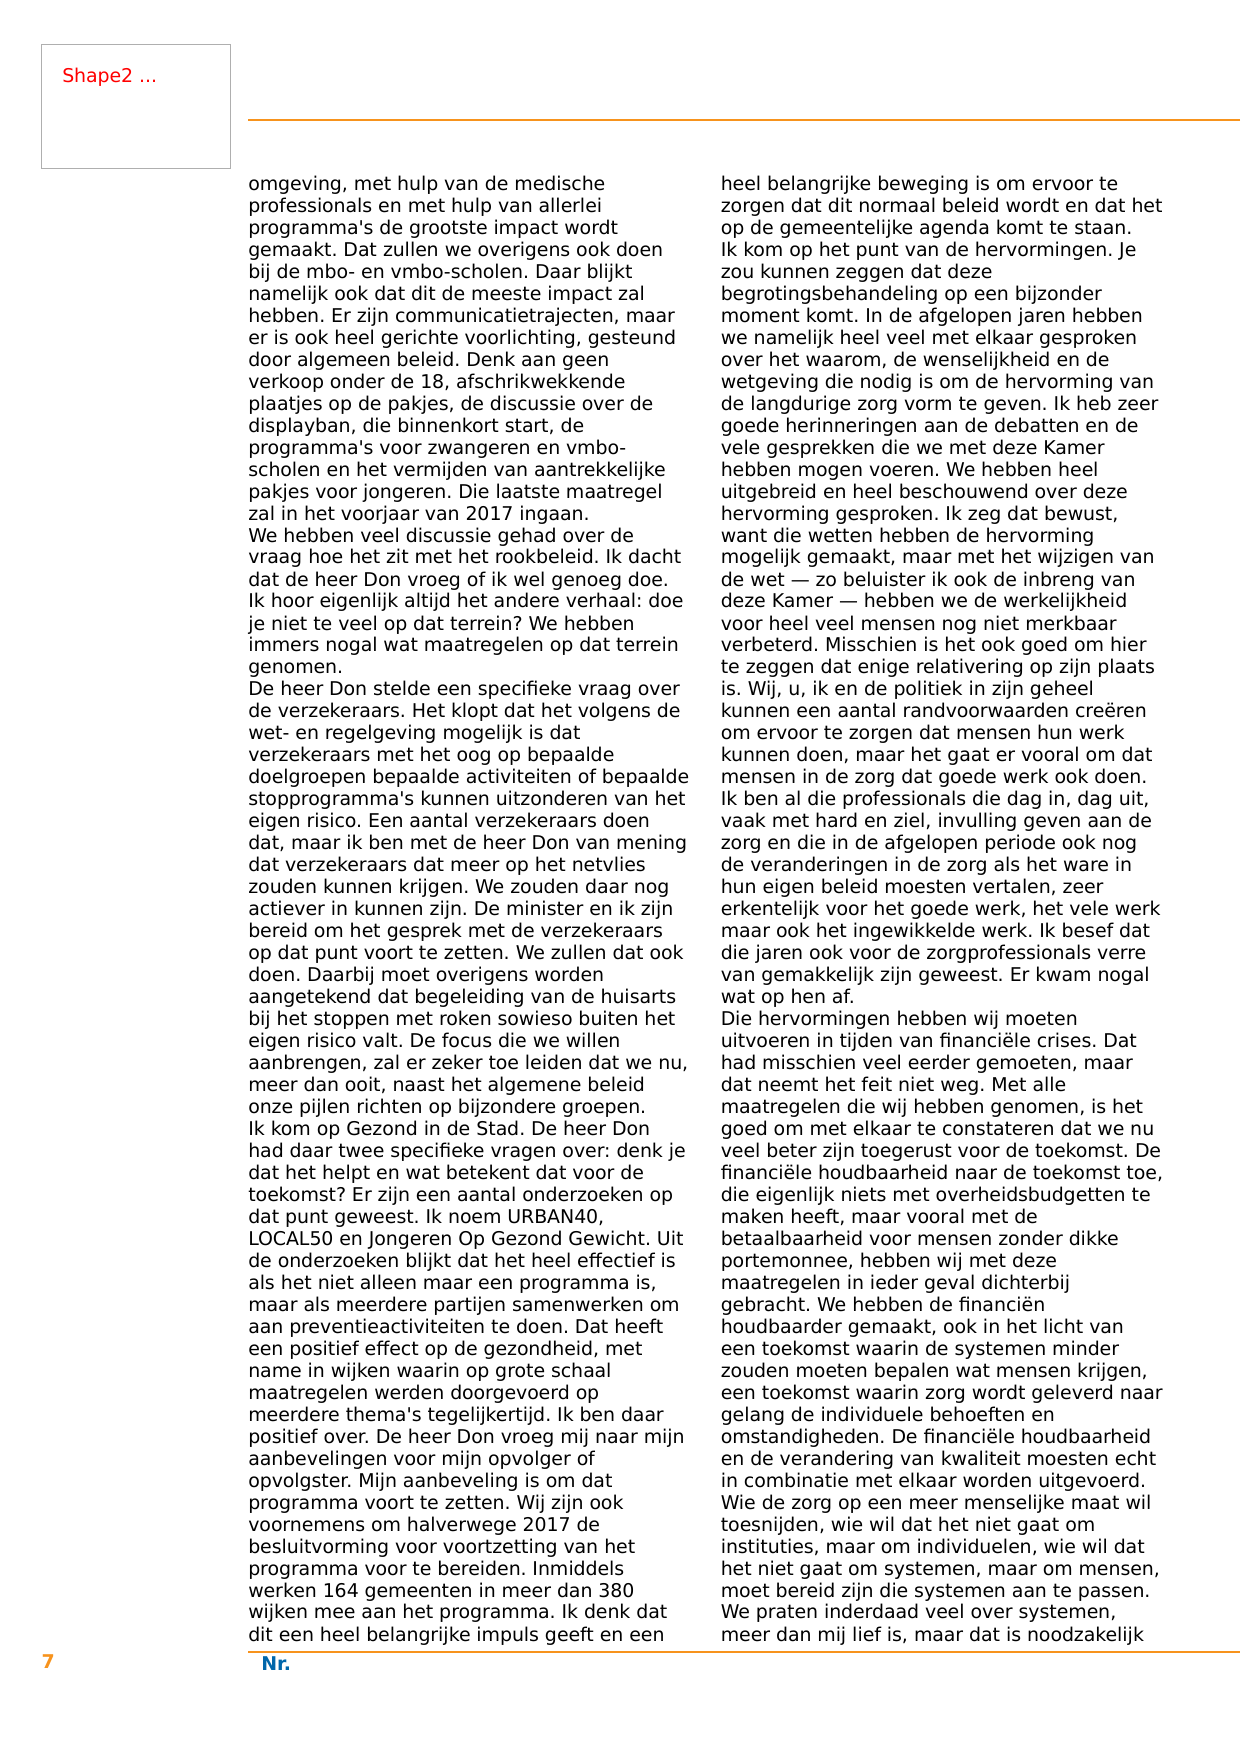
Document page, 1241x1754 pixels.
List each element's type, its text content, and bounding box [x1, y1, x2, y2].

text Ik kom op Gezond in de Stad. De heer Don had daar twee specifieke vragen over: denk je dat het helpt en wat betekent dat voor de toekomst? Er zijn een aantal onderzoeken op dat punt geweest. Ik noem URBAN40, LOCAL50 en Jongeren Op Gezond Gewicht. Uit de onderzoeken blijkt dat het heel effectief is als het niet alleen maar een programma is, maar als meerdere partijen samenwerken om aan preventieactiviteiten te doen. Dat heeft een positief effect op de gezondheid, met name in wijken waarin op grote schaal maatregelen werden doorgevoerd op meerdere thema's tegelijkertijd. Ik ben daar positief over. De heer Don vroeg mij naar mijn aanbevelingen voor mijn opvolger of opvolgster. Mijn aanbeveling is om dat programma voort te zetten. Wij zijn ook voornemens om halverwege 2017 de besluitvorming voor voortzetting van het programma voor te bereiden. Inmiddels werken 164 gemeenten in meer dan 380 wijken mee aan het programma. Ik denk dat dit een heel belangrijke impuls geeft en een [248, 1118, 691, 1645]
text omgeving, met hulp van de medische professionals en met hulp van allerlei programma's de grootste impact wordt gemaakt. Dat zullen we overigens ook doen bij de mbo- en vmbo-scholen. Daar blijkt namelijk ook dat dit de meeste impact zal hebben. Er zijn communicatietrajecten, maar er is ook heel gerichte voorlichting, gesteund door algemeen beleid. Denk aan geen verkoop onder de 18, afschrikwekkende plaatjes op de pakjes, de discussie over de displayban, die binnenkort start, de programma's voor zwangeren en vmbo-scholen en het vermijden van aantrekkelijke pakjes voor jongeren. Die laatste maatregel zal in het voorjaar van 2017 ingaan. [248, 173, 691, 524]
text De heer Don stelde een specifieke vraag over de verzekeraars. Het klopt dat het volgens de wet- en regelgeving mogelijk is dat verzekeraars met het oog op bepaalde doelgroepen bepaalde activiteiten of bepaalde stopprogramma's kunnen uitzonderen van het eigen risico. Een aantal verzekeraars doen dat, maar ik ben met de heer Don van mening dat verzekeraars dat meer op het netvlies zouden kunnen krijgen. We zouden daar nog actiever in kunnen zijn. De minister en ik zijn bereid om het gesprek met de verzekeraars op dat punt voort te zetten. We zullen dat ook doen. Daarbij moet overigens worden aangetekend dat begeleiding van de huisarts bij het stoppen met roken sowieso buiten het eigen risico valt. De focus die we willen aanbrengen, zal er zeker toe leiden dat we nu, meer dan ooit, naast het algemene beleid onze pijlen richten op bijzondere groepen. [248, 678, 691, 1118]
text Ik kom op het punt van de hervormingen. Je zou kunnen zeggen dat deze begrotingsbehandeling op een bijzonder moment komt. In de afgelopen jaren hebben we namelijk heel veel met elkaar gesproken over het waarom, de wenselijkheid en de wetgeving die nodig is om de hervorming van de langdurige zorg vorm te geven. Ik heb zeer goede herinneringen aan de debatten en de vele gesprekken die we met deze Kamer hebben mogen voeren. We hebben heel uitgebreid en heel beschouwend over deze hervorming gesproken. Ik zeg dat bewust, want die wetten hebben de hervorming mogelijk gemaakt, maar met het wijzigen van de wet — zo beluister ik ook de inbreng van deze Kamer — hebben we de werkelijkheid voor heel veel mensen nog niet merkbaar verbeterd. Misschien is het ook goed om hier te zeggen dat enige relativering op zijn plaats is. Wij, u, ik en de politiek in zijn geheel kunnen een aantal randvoorwaarden creëren om ervoor te zorgen dat mensen hun werk kunnen doen, maar het gaat er vooral om dat mensen in de zorg dat goede werk ook doen. Ik ben al die professionals die dag in, dag uit, vaak met hard en ziel, invulling geven aan de zorg en die in de afgelopen periode ook nog de veranderingen in de zorg als het ware in hun eigen beleid moesten vertalen, zeer erkentelijk voor het goede werk, het vele werk maar ook het ingewikkelde werk. Ik besef dat die jaren ook voor de zorgprofessionals verre van gemakkelijk zijn geweest. Er kwam nogal wat op hen af. [721, 239, 1163, 1008]
text heel belangrijke beweging is om ervoor te zorgen dat dit normaal beleid wordt en dat het op de gemeentelijke agenda komt te staan. [721, 173, 1163, 239]
text We hebben veel discussie gehad over de vraag hoe het zit met het rookbeleid. Ik dacht dat de heer Don vroeg of ik wel genoeg doe. Ik hoor eigenlijk altijd het andere verhaal: doe je niet te veel op dat terrein? We hebben immers nogal wat maatregelen op dat terrein genomen. [248, 524, 691, 678]
text Wie de zorg op een meer menselijke maat wil toesnijden, wie wil dat het niet gaat om instituties, maar om individuelen, wie wil dat het niet gaat om systemen, maar om mensen, moet bereid zijn die systemen aan te passen. We praten inderdaad veel over systemen, meer dan mij lief is, maar dat is noodzakelijk [721, 1492, 1163, 1645]
text Die hervormingen hebben wij moeten uitvoeren in tijden van financiële crises. Dat had misschien veel eerder gemoeten, maar dat neemt het feit niet weg. Met alle maatregelen die wij hebben genomen, is het goed om met elkaar te constateren dat we nu veel beter zijn toegerust voor de toekomst. De financiële houdbaarheid naar de toekomst toe, die eigenlijk niets met overheidsbudgetten te maken heeft, maar vooral met de betaalbaarheid voor mensen zonder dikke portemonnee, hebben wij met deze maatregelen in ieder geval dichterbij gebracht. We hebben de financiën houdbaarder gemaakt, ook in het licht van een toekomst waarin de systemen minder zouden moeten bepalen wat mensen krijgen, een toekomst waarin zorg wordt geleverd naar gelang de individuele behoeften en omstandigheden. De financiële houdbaarheid en de verandering van kwaliteit moesten echt in combinatie met elkaar worden uitgevoerd. [721, 1008, 1163, 1492]
